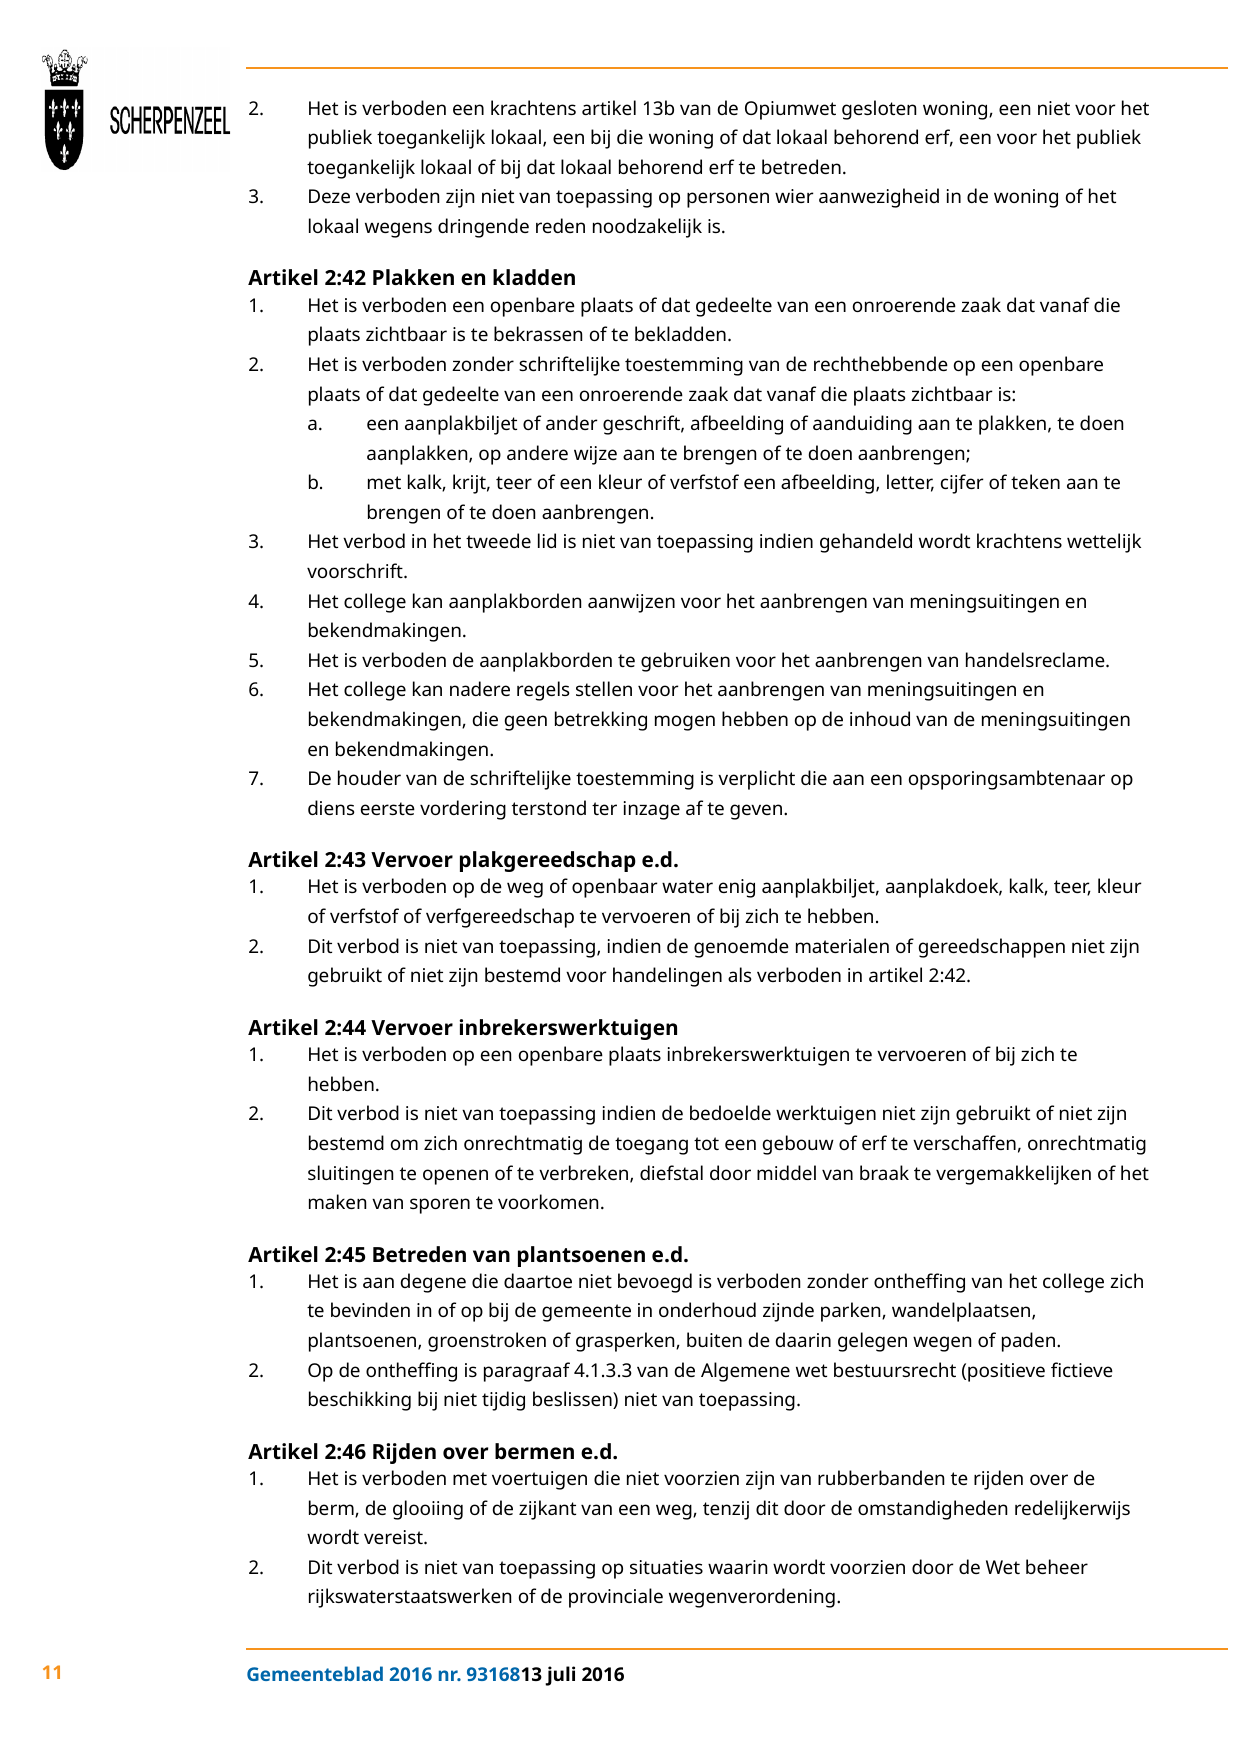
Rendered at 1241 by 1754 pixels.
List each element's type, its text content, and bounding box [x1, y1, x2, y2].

text Artikel 2:46 Rijden over bermen e.d. [248, 1437, 1152, 1465]
list Dit verbod is niet van toepassing indien de bedoelde werktuigen niet zijn gebruikt of niet zijn bestemd om zich onrechtmatig de toegang tot een gebouw of erf te verschaffen, onrechtmatig sluitingen te openen of te verbreken, diefstal door middel van braak te vergemakkelijken of het maken van sporen te voorkomen. [248, 1101, 1152, 1215]
list Dit verbod is niet van toepassing, indien de genoemde materialen of gereedschappen niet zijn gebruikt of niet zijn bestemd voor handelingen als verboden in artikel 2:42. [248, 933, 1152, 988]
list Het is aan degene die daartoe niet bevoegd is verboden zonder ontheffing van het college zich te bevinden in of op bij de gemeente in onderhoud zijnde parken, wandelplaatsen, plantsoenen, groenstroken of grasperken, buiten de daarin gelegen wegen of paden. [248, 1268, 1152, 1353]
text Artikel 2:42 Plakken en kladden [248, 263, 1152, 292]
list Het verbod in het tweede lid is niet van toepassing indien gehandeld wordt krachtens wettelijk voorschrift. [248, 529, 1152, 584]
list Het is verboden de aanplakborden te gebruiken voor het aanbrengen van handelsreclame. [248, 647, 1152, 673]
list Het college kan nadere regels stellen voor het aanbrengen van meningsuitingen en bekendmakingen, die geen betrekking mogen hebben op de inhoud van de meningsuitingen en bekendmakingen. [248, 677, 1152, 761]
list Het is verboden met voertuigen die niet voorzien zijn van rubberbanden te rijden over de berm, de glooiing of de zijkant van een weg, tenzij dit door de omstandigheden redelijkerwijs wordt vereist. [248, 1465, 1152, 1550]
list Het is verboden op een openbare plaats inbrekerswerktuigen te vervoeren of bij zich te hebben. [248, 1041, 1152, 1097]
list met kalk, krijt, teer of een kleur of verfstof een afbeelding, letter, cijfer of teken aan te brengen of te doen aanbrengen. [307, 469, 1152, 525]
list Het is verboden op de weg of openbaar water enig aanplakbiljet, aanplakdoek, kalk, teer, kleur of verfstof of verfgereedschap te vervoeren of bij zich te hebben. [248, 874, 1152, 929]
list Het is verboden een krachtens artikel 13b van de Opiumwet gesloten woning, een niet voor het publiek toegankelijk lokaal, een bij die woning of dat lokaal behorend erf, een voor het publiek toegankelijk lokaal of bij dat lokaal behorend erf te betreden. [248, 95, 1152, 180]
list De houder van de schriftelijke toestemming is verplicht die aan een opsporingsambtenaar op diens eerste vordering terstond ter inzage af te geven. [248, 765, 1152, 821]
text Artikel 2:45 Betreden van plantsoenen e.d. [248, 1240, 1152, 1268]
list Het is verboden een openbare plaats of dat gedeelte van een onroerende zaak dat vanaf die plaats zichtbaar is te bekrassen of te bekladden. [248, 292, 1152, 347]
list Op de ontheffing is paragraaf 4.1.3.3 van de Algemene wet bestuursrecht (positieve fictieve beschikking bij niet tijdig beslissen) niet van toepassing. [248, 1357, 1152, 1412]
list Deze verboden zijn niet van toepassing op personen wier aanwezigheid in de woning of het lokaal wegens dringende reden noodzakelijk is. [248, 183, 1152, 239]
list een aanplakbiljet of ander geschrift, afbeelding of aanduiding aan te plakken, te doen aanplakken, op andere wijze aan te brengen of te doen aanbrengen; [307, 410, 1152, 466]
list Dit verbod is niet van toepassing op situaties waarin wordt voorzien door de Wet beheer rijkswaterstaatswerken of de provinciale wegenverordening. [248, 1554, 1152, 1609]
text Artikel 2:43 Vervoer plakgereedschap e.d. [248, 845, 1152, 874]
picture [41, 47, 231, 172]
list Het is verboden zonder schriftelijke toestemming van de rechthebbende op een openbare plaats of dat gedeelte van een onroerende zaak dat vanaf die plaats zichtbaar is: [248, 351, 1152, 406]
list Het college kan aanplakborden aanwijzen voor het aanbrengen van meningsuitingen en bekendmakingen. [248, 588, 1152, 643]
text Artikel 2:44 Vervoer inbrekerswerktuigen [248, 1013, 1152, 1041]
